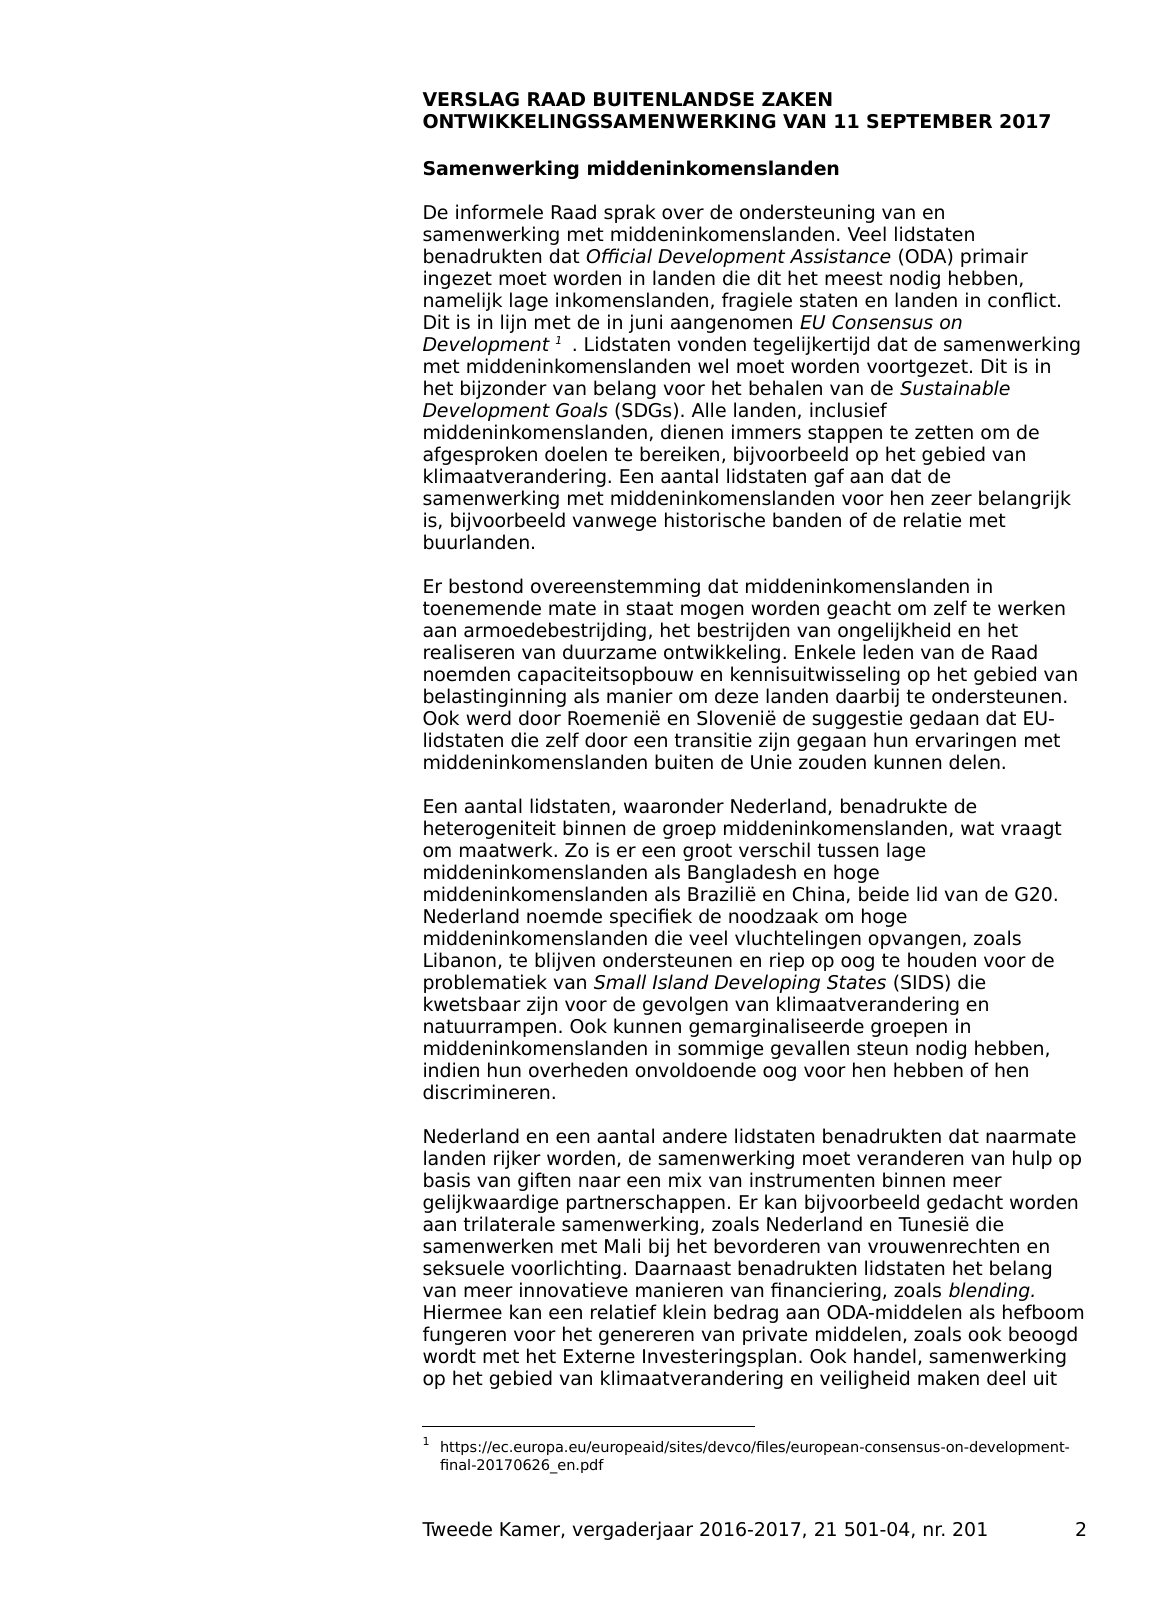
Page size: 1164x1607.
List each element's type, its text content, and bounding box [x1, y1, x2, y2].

text https://ec.europa.eu/europeaid/sites/devco/files/european-consensus-on-development-final-20170626_en.pdf [422, 1435, 1087, 1474]
subtitle Samenwerking middeninkomenslanden [422, 158, 1087, 180]
text Een aantal lidstaten, waaronder Nederland, benadrukte de heterogeniteit binnen de groep middeninkomenslanden, wat vraagt om maatwerk. Zo is er een groot verschil tussen lage middeninkomenslanden als Bangladesh en hoge middeninkomenslanden als Brazilië en China, beide lid van de G20. Nederland noemde specifiek de noodzaak om hoge middeninkomenslanden die veel vluchtelingen opvangen, zoals Libanon, te blijven ondersteunen en riep op oog te houden voor de problematiek van Small Island Developing States (SIDS) die kwetsbaar zijn voor de gevolgen van klimaatverandering en natuurrampen. Ook kunnen gemarginaliseerde groepen in middeninkomenslanden in sommige gevallen steun nodig hebben, indien hun overheden onvoldoende oog voor hen hebben of hen discrimineren. [422, 796, 1087, 1104]
subtitle VERSLAG RAAD BUITENLANDSE ZAKEN ONTWIKKELINGSSAMENWERKING VAN 11 SEPTEMBER 2017 [422, 89, 1087, 133]
text De informele Raad sprak over de ondersteuning van en samenwerking met middeninkomenslanden. Veel lidstaten benadrukten dat Official Development Assistance (ODA) primair ingezet moet worden in landen die dit het meest nodig hebben, namelijk lage inkomenslanden, fragiele staten en landen in conflict. Dit is in lijn met de in juni aangenomen EU Consensus on Development . Lidstaten vonden tegelijkertijd dat de samenwerking met middeninkomenslanden wel moet worden voortgezet. Dit is in het bijzonder van belang voor het behalen van de Sustainable Development Goals (SDGs). Alle landen, inclusief middeninkomenslanden, dienen immers stappen te zetten om de afgesproken doelen te bereiken, bijvoorbeeld op het gebied van klimaatverandering. Een aantal lidstaten gaf aan dat de samenwerking met middeninkomenslanden voor hen zeer belangrijk is, bijvoorbeeld vanwege historische banden of de relatie met buurlanden. [422, 202, 1087, 554]
text Nederland en een aantal andere lidstaten benadrukten dat naarmate landen rijker worden, de samenwerking moet veranderen van hulp op basis van giften naar een mix van instrumenten binnen meer gelijkwaardige partnerschappen. Er kan bijvoorbeeld gedacht worden aan trilaterale samenwerking, zoals Nederland en Tunesië die samenwerken met Mali bij het bevorderen van vrouwenrechten en seksuele voorlichting. Daarnaast benadrukten lidstaten het belang van meer innovatieve manieren van financiering, zoals blending. Hiermee kan een relatief klein bedrag aan ODA-middelen als hefboom fungeren voor het genereren van private middelen, zoals ook beoogd wordt met het Externe Investeringsplan. Ook handel, samenwerking op het gebied van klimaatverandering en veiligheid maken deel uit [422, 1126, 1087, 1390]
text Er bestond overeenstemming dat middeninkomenslanden in toenemende mate in staat mogen worden geacht om zelf te werken aan armoedebestrijding, het bestrijden van ongelijkheid en het realiseren van duurzame ontwikkeling. Enkele leden van de Raad noemden capaciteitsopbouw en kennisuitwisseling op het gebied van belastinginning als manier om deze landen daarbij te ondersteunen. Ook werd door Roemenië en Slovenië de suggestie gedaan dat EU-lidstaten die zelf door een transitie zijn gegaan hun ervaringen met middeninkomenslanden buiten de Unie zouden kunnen delen. [422, 576, 1087, 774]
